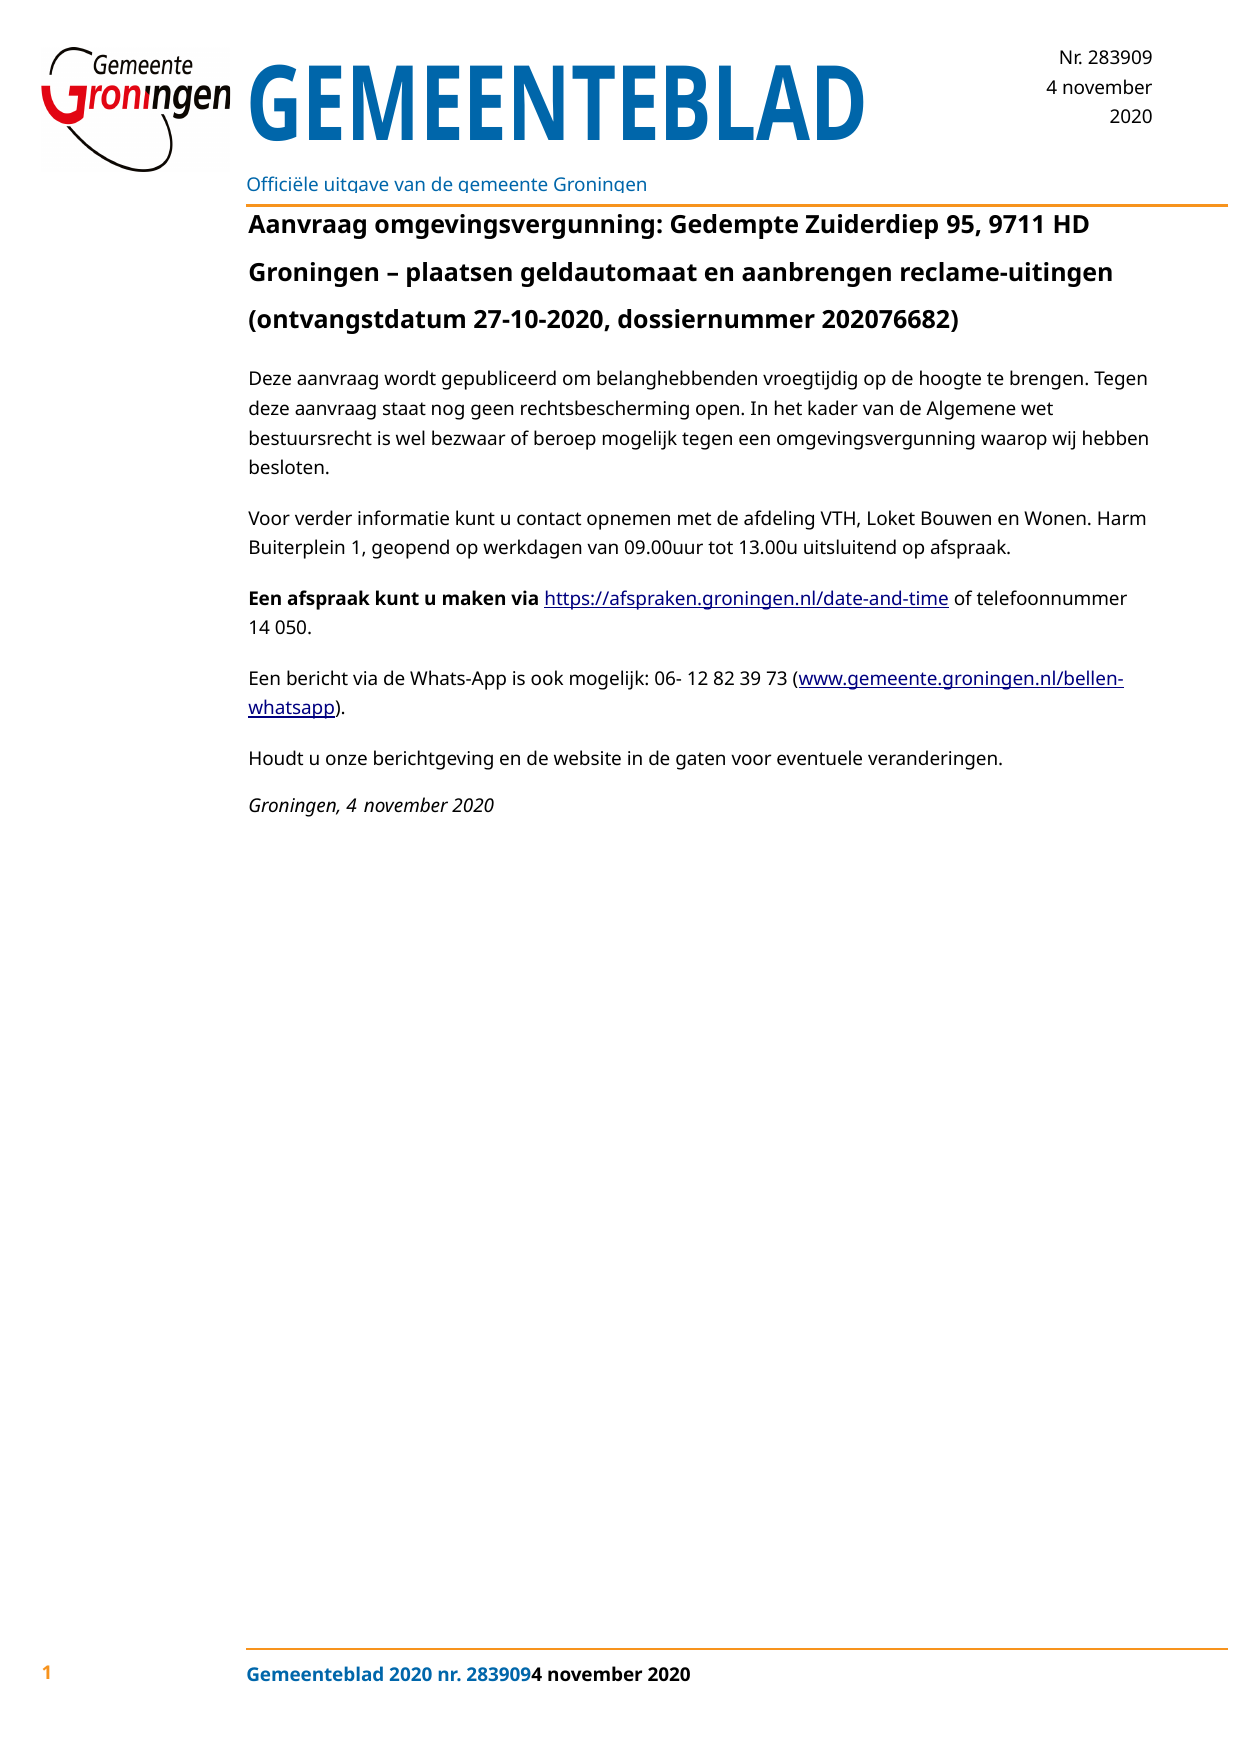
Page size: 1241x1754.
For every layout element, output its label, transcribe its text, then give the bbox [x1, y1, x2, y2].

picture [41, 47, 231, 172]
text Een bericht via de Whats-App is ook mogelijk: 06- 12 82 39 73 (www.gemeente.groningen.nl/bellen-whatsapp). [248, 665, 1152, 720]
text Voor verder informatie kunt u contact opnemen met de afdeling VTH, Loket Bouwen en Wonen. Harm Buiterplein 1, geopend op werkdagen van 09.00uur tot 13.00u uitsluitend op afspraak. [248, 505, 1152, 560]
text Deze aanvraag wordt gepubliceerd om belanghebbenden vroegtijdig op de hoogte te brengen. Tegen deze aanvraag staat nog geen rechtsbescherming open. In het kader van de Algemene wet bestuursrecht is wel bezwaar of beroep mogelijk tegen een omgevingsvergunning waarop wij hebben besloten. [248, 366, 1152, 480]
text Aanvraag omgevingsvergunning: Gedempte Zuiderdiep 95, 9711 HD Groningen – plaatsen geldautomaat en aanbrengen reclame-uitingen (ontvangstdatum 27-10-2020, dossiernummer 202076682) [248, 207, 1152, 336]
text Een afspraak kunt u maken via https://afspraken.groningen.nl/date-and-time of telefoonnummer 14 050. [248, 585, 1152, 640]
text Houdt u onze berichtgeving en de website in de gaten voor eventuele veranderingen. [248, 745, 1152, 770]
text Groningen, 4 november 2020 [248, 792, 1152, 818]
